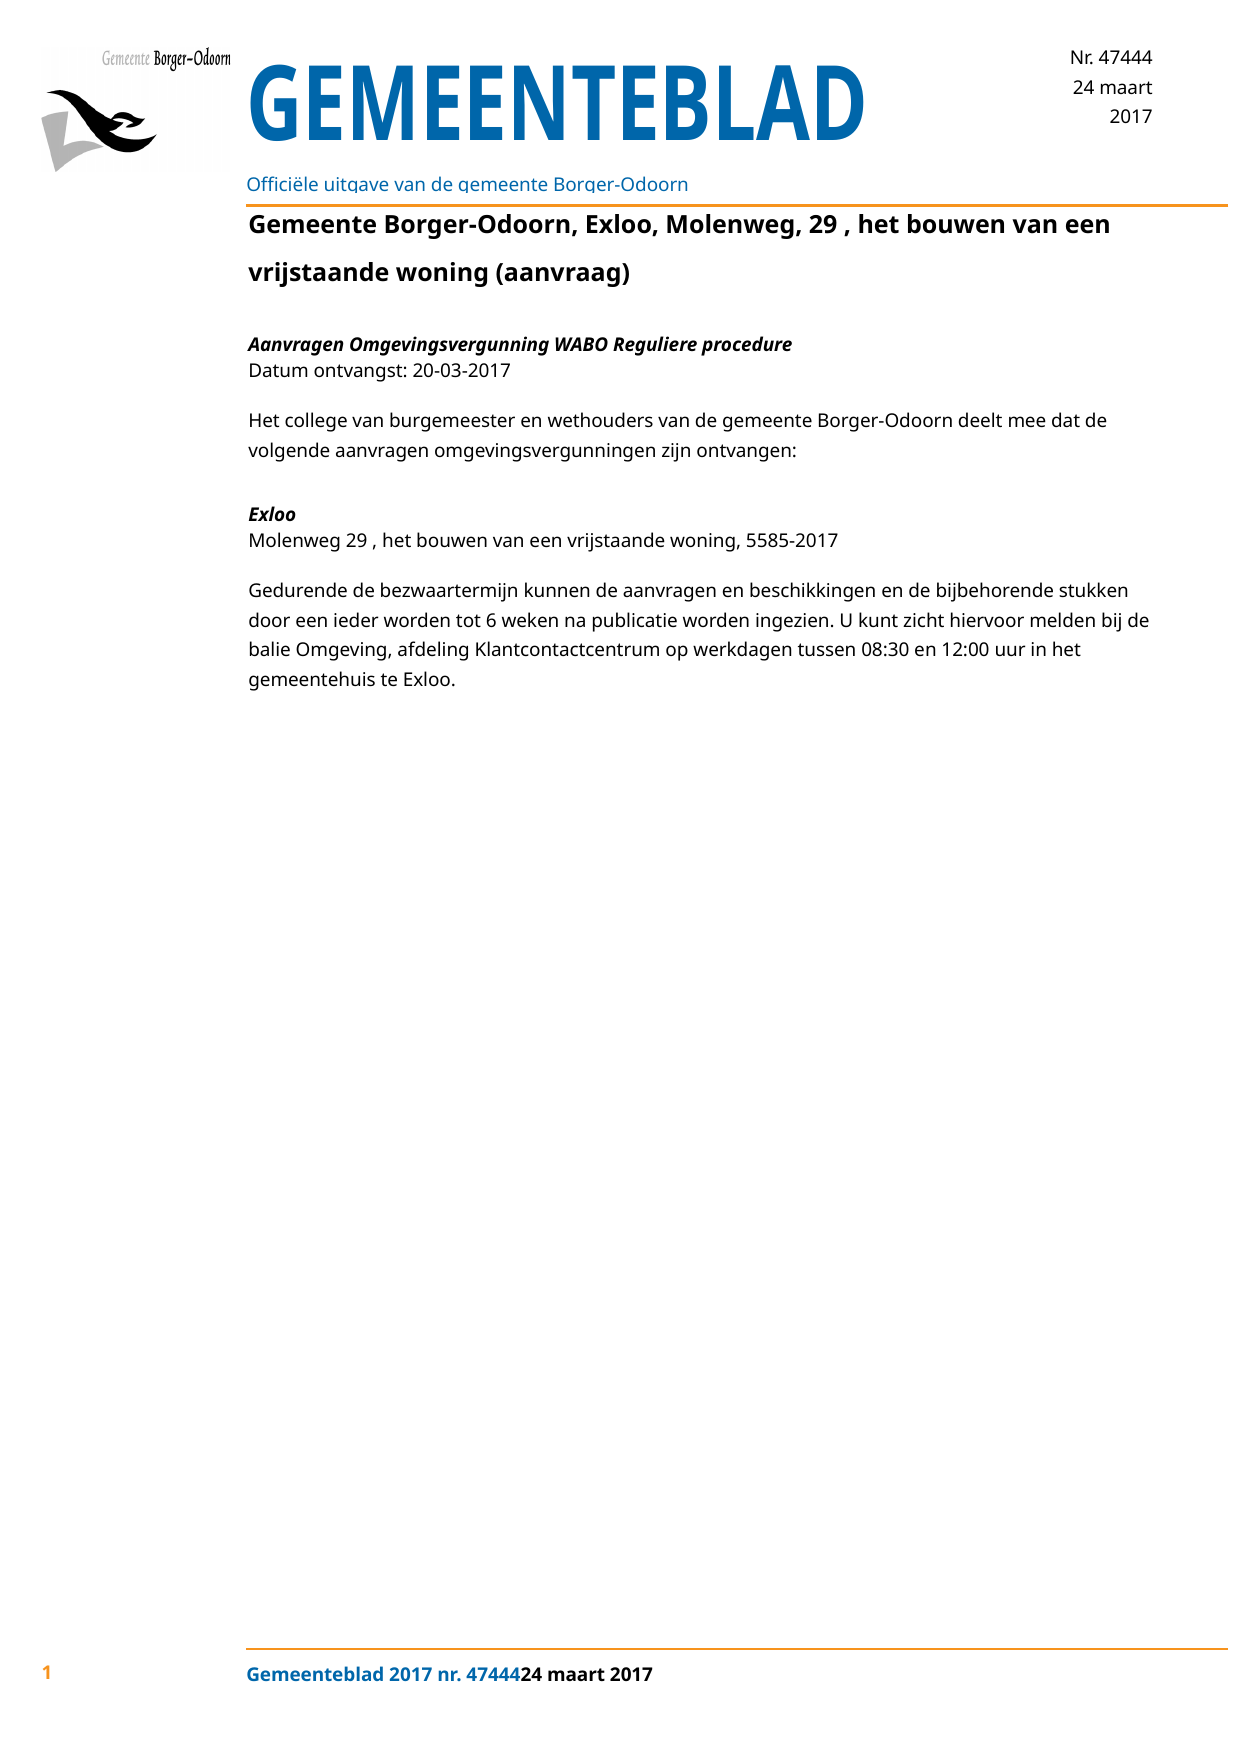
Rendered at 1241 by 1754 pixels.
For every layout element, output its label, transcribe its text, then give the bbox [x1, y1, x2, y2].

text Het college van burgemeester en wethouders van de gemeente Borger-Odoorn deelt mee dat de volgende aanvragen omgevingsvergunningen zijn ontvangen: [248, 408, 1152, 463]
text Gemeente Borger-Odoorn, Exloo, Molenweg, 29 , het bouwen van een vrijstaande woning (aanvraag) [248, 207, 1152, 288]
text Molenweg 29 , het bouwen van een vrijstaande woning, 5585-2017 [248, 527, 1152, 553]
text Datum ontvangst: 20-03-2017 [248, 357, 1152, 383]
text Exloo [248, 501, 1152, 527]
picture [41, 47, 231, 172]
text Aanvragen Omgevingsvergunning WABO Reguliere procedure [248, 331, 1152, 357]
text Gedurende de bezwaartermijn kunnen de aanvragen en beschikkingen en de bijbehorende stukken door een ieder worden tot 6 weken na publicatie worden ingezien. U kunt zicht hiervoor melden bij de balie Omgeving, afdeling Klantcontactcentrum op werkdagen tussen 08:30 en 12:00 uur in het gemeentehuis te Exloo. [248, 577, 1152, 692]
